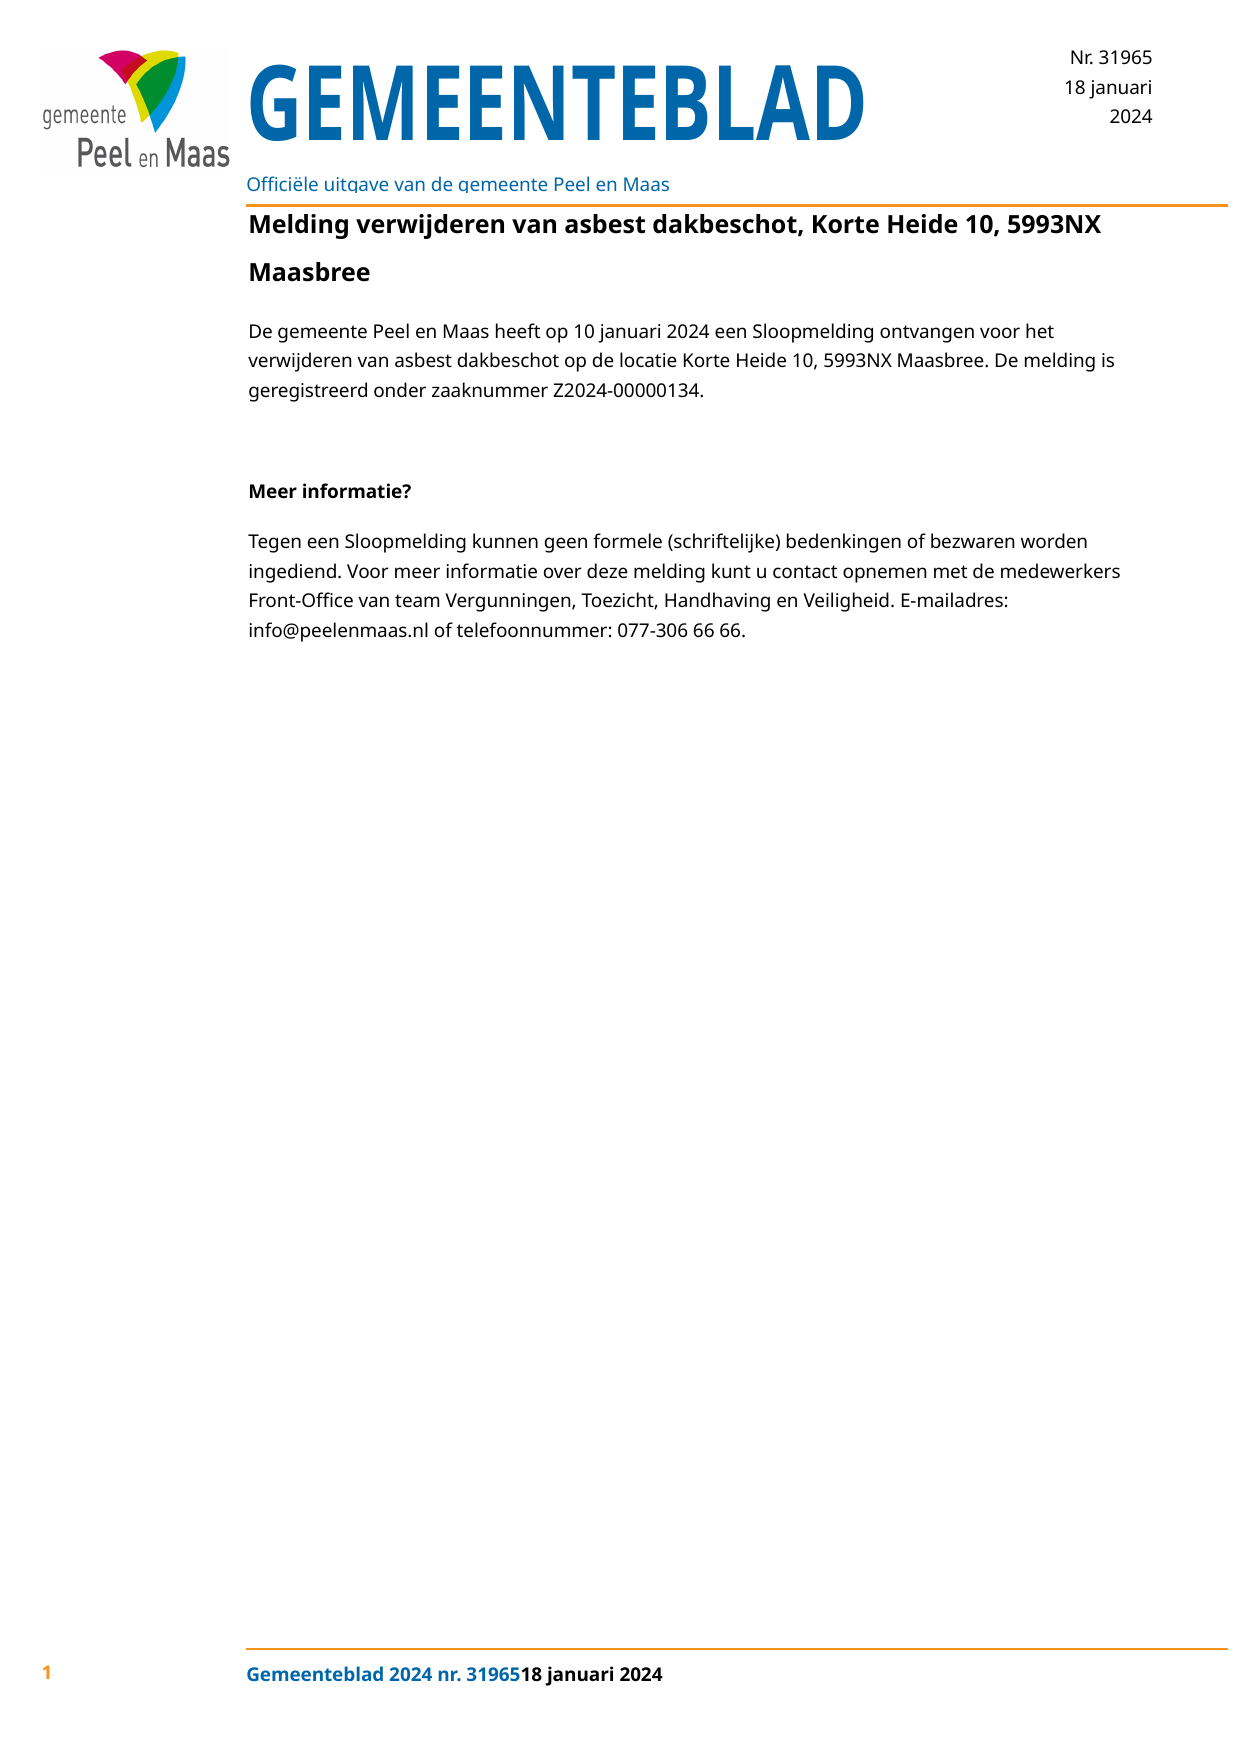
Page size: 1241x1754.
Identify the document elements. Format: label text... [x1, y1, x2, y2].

picture [41, 47, 231, 172]
text De gemeente Peel en Maas heeft op 10 januari 2024 een Sloopmelding ontvangen voor het verwijderen van asbest dakbeschot op de locatie Korte Heide 10, 5993NX Maasbree. De melding is geregistreerd onder zaaknummer Z2024-00000134. [248, 318, 1152, 403]
text Tegen een Sloopmelding kunnen geen formele (schriftelijke) bedenkingen of bezwaren worden ingediend. Voor meer informatie over deze melding kunt u contact opnemen met de medewerkers Front-Office van team Vergunningen, Toezicht, Handhaving en Veiligheid. E-mailadres: info@peelenmaas.nl of telefoonnummer: 077-306 66 66. [248, 528, 1152, 643]
text Melding verwijderen van asbest dakbeschot, Korte Heide 10, 5993NX Maasbree [248, 207, 1152, 288]
text Meer informatie? [248, 478, 1152, 504]
